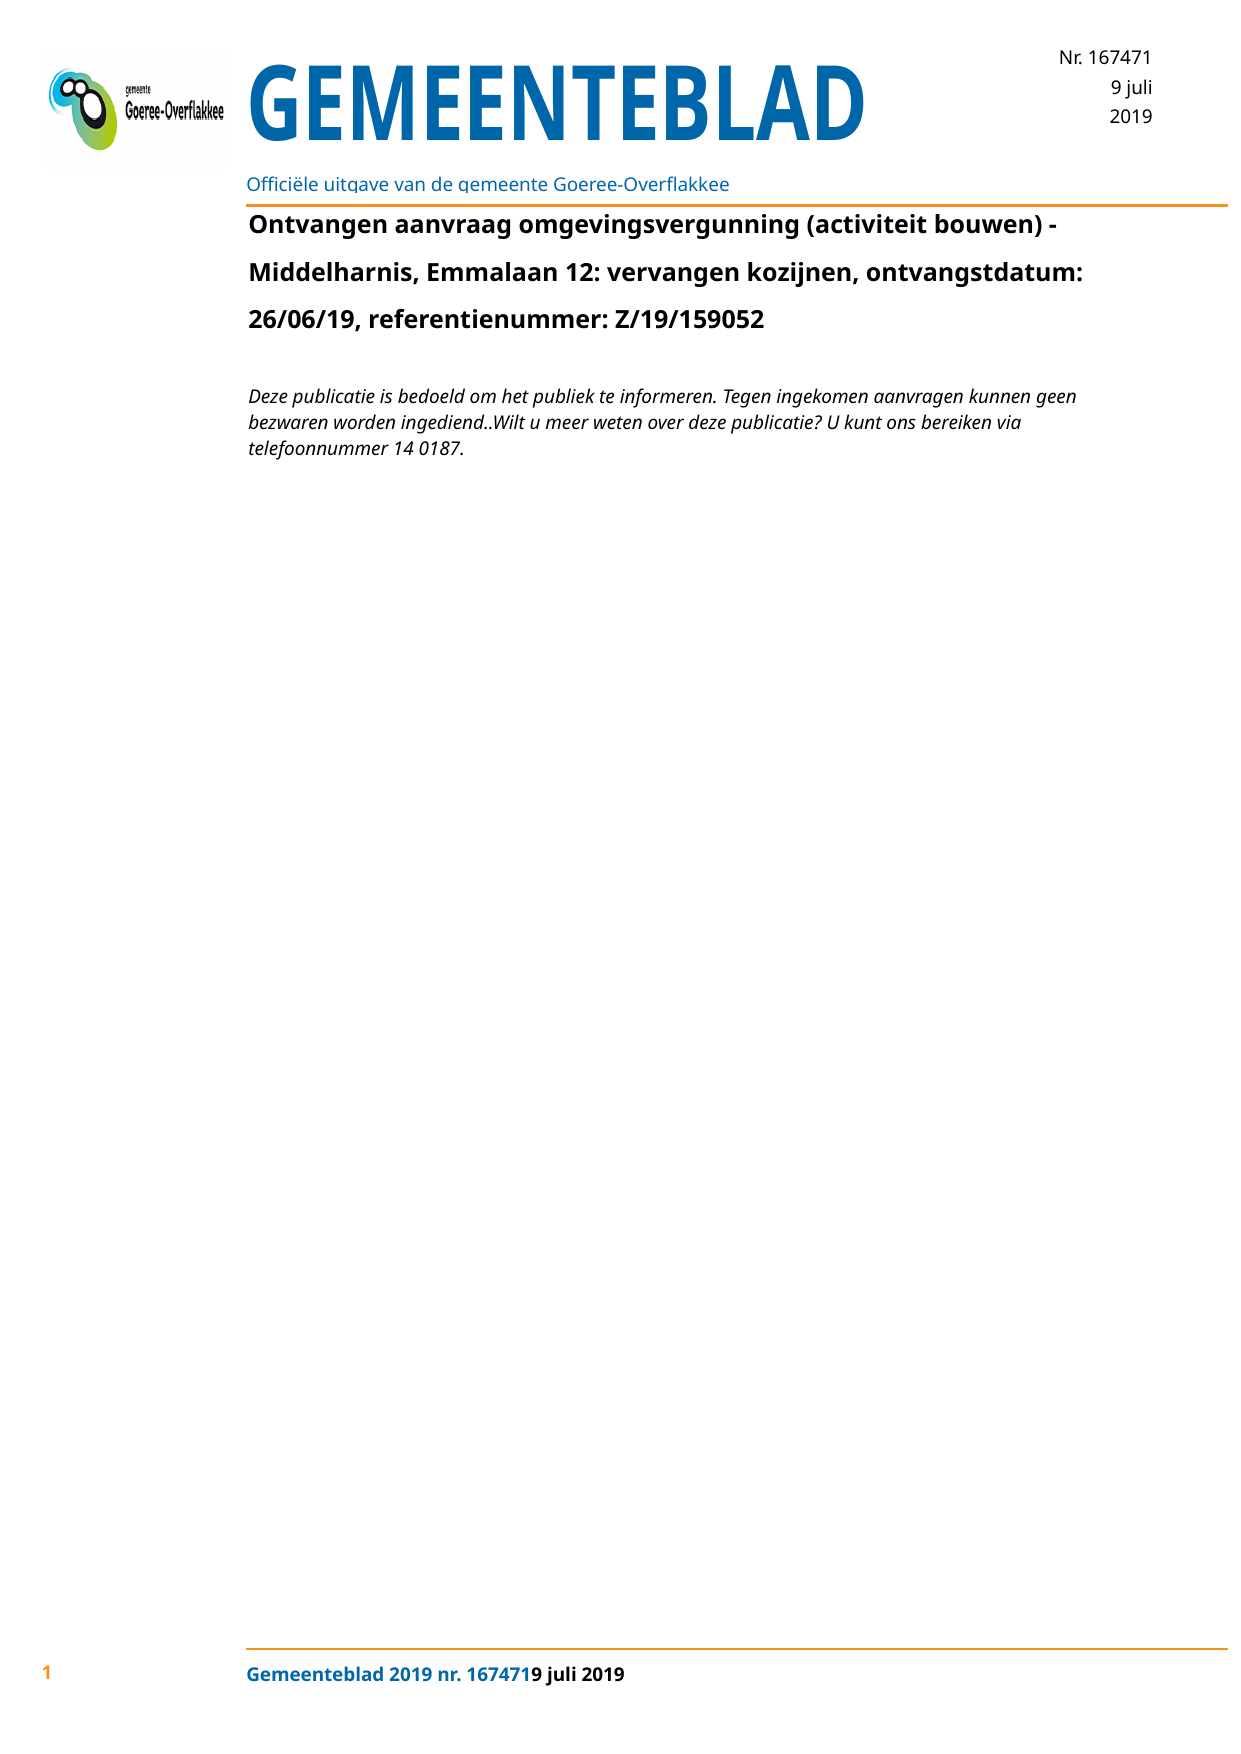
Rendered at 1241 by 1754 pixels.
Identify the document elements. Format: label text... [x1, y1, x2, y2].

text Deze publicatie is bedoeld om het publiek te informeren. Tegen ingekomen aanvragen kunnen geen bezwaren worden ingediend..Wilt u meer weten over deze publicatie? U kunt ons bereiken via telefoonnummer 14 0187. [248, 384, 1152, 461]
text Ontvangen aanvraag omgevingsvergunning (activiteit bouwen) - Middelharnis, Emmalaan 12: vervangen kozijnen, ontvangstdatum: 26/06/19, referentienummer: Z/19/159052 [248, 207, 1152, 336]
picture [41, 47, 231, 172]
